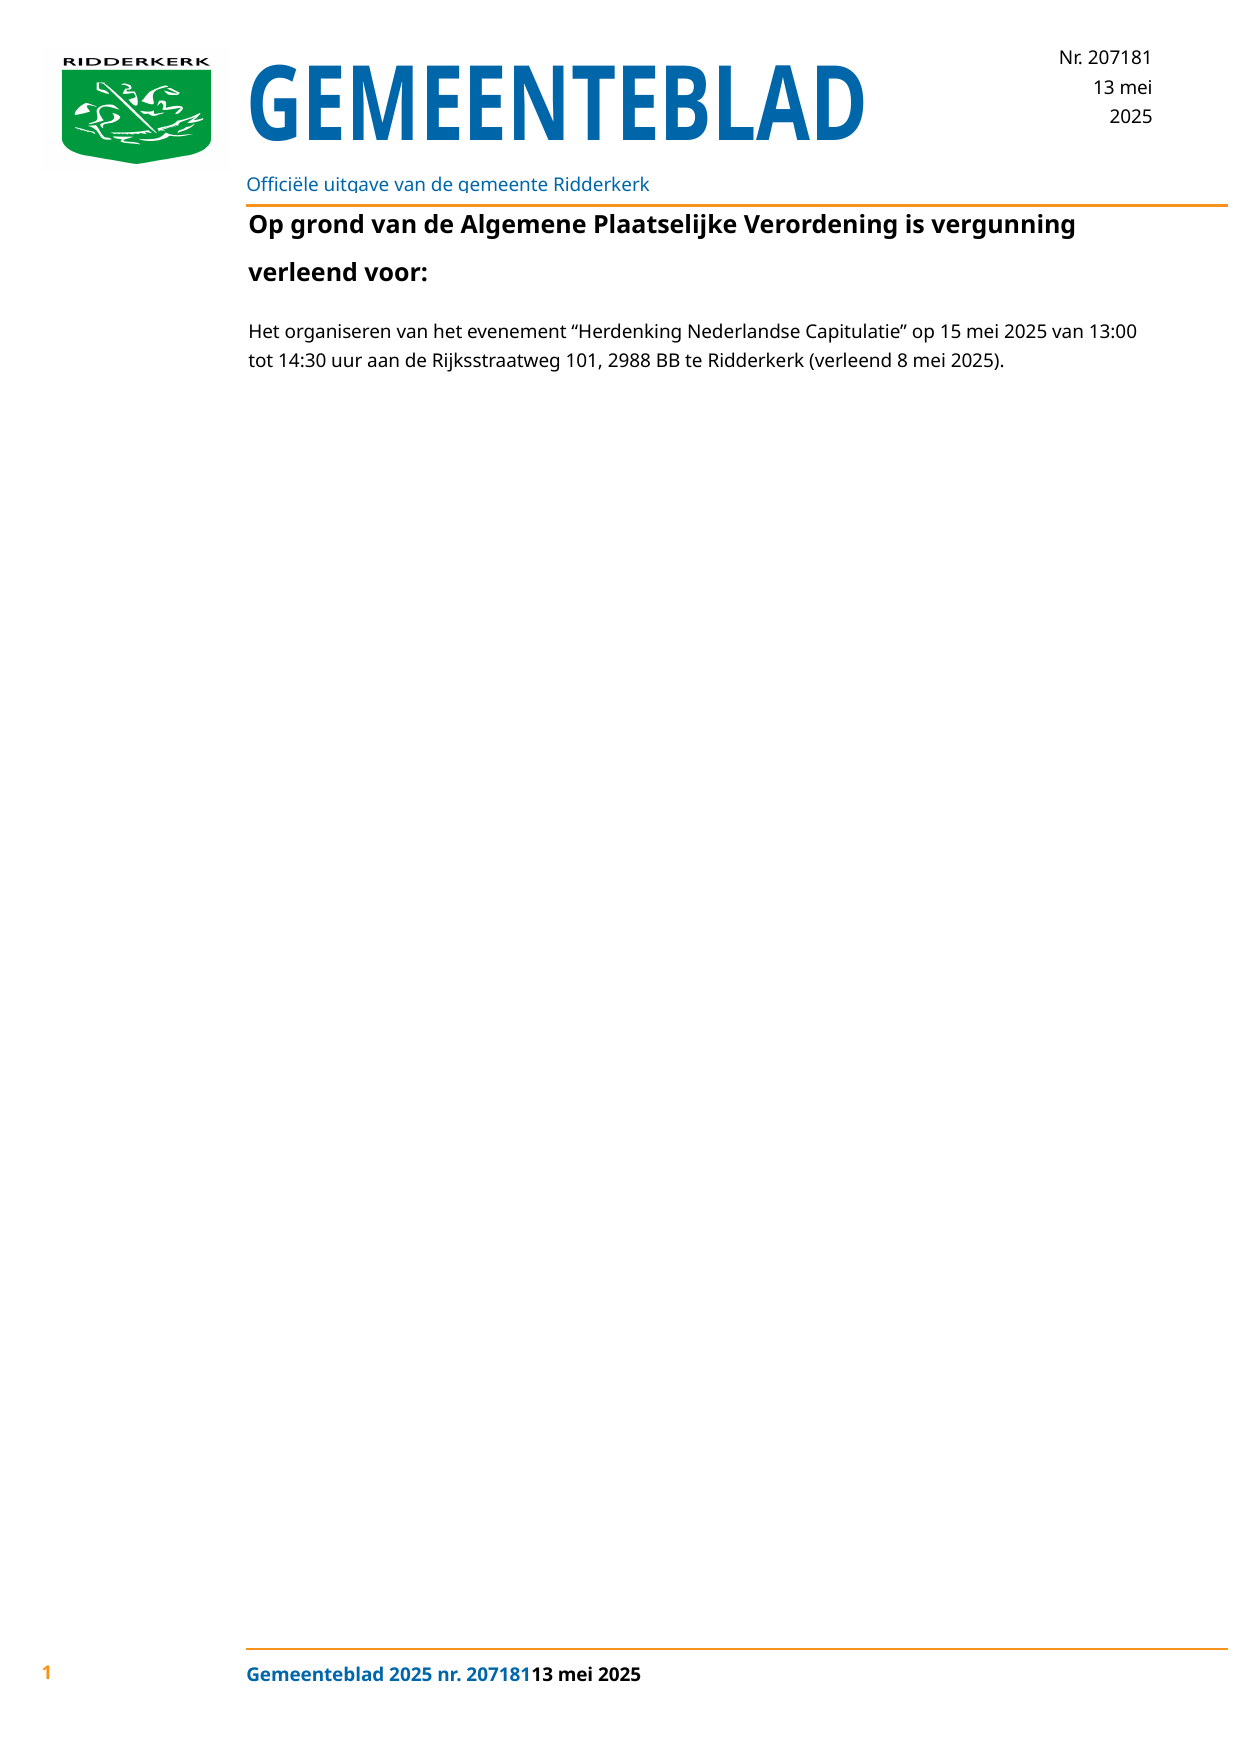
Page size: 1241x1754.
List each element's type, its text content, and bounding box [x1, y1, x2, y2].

text Op grond van de Algemene Plaatselijke Verordening is vergunning verleend voor: [248, 207, 1152, 288]
text Het organiseren van het evenement “Herdenking Nederlandse Capitulatie” op 15 mei 2025 van 13:00 tot 14:30 uur aan de Rijksstraatweg 101, 2988 BB te Ridderkerk (verleend 8 mei 2025). [248, 318, 1152, 373]
picture [41, 47, 231, 172]
